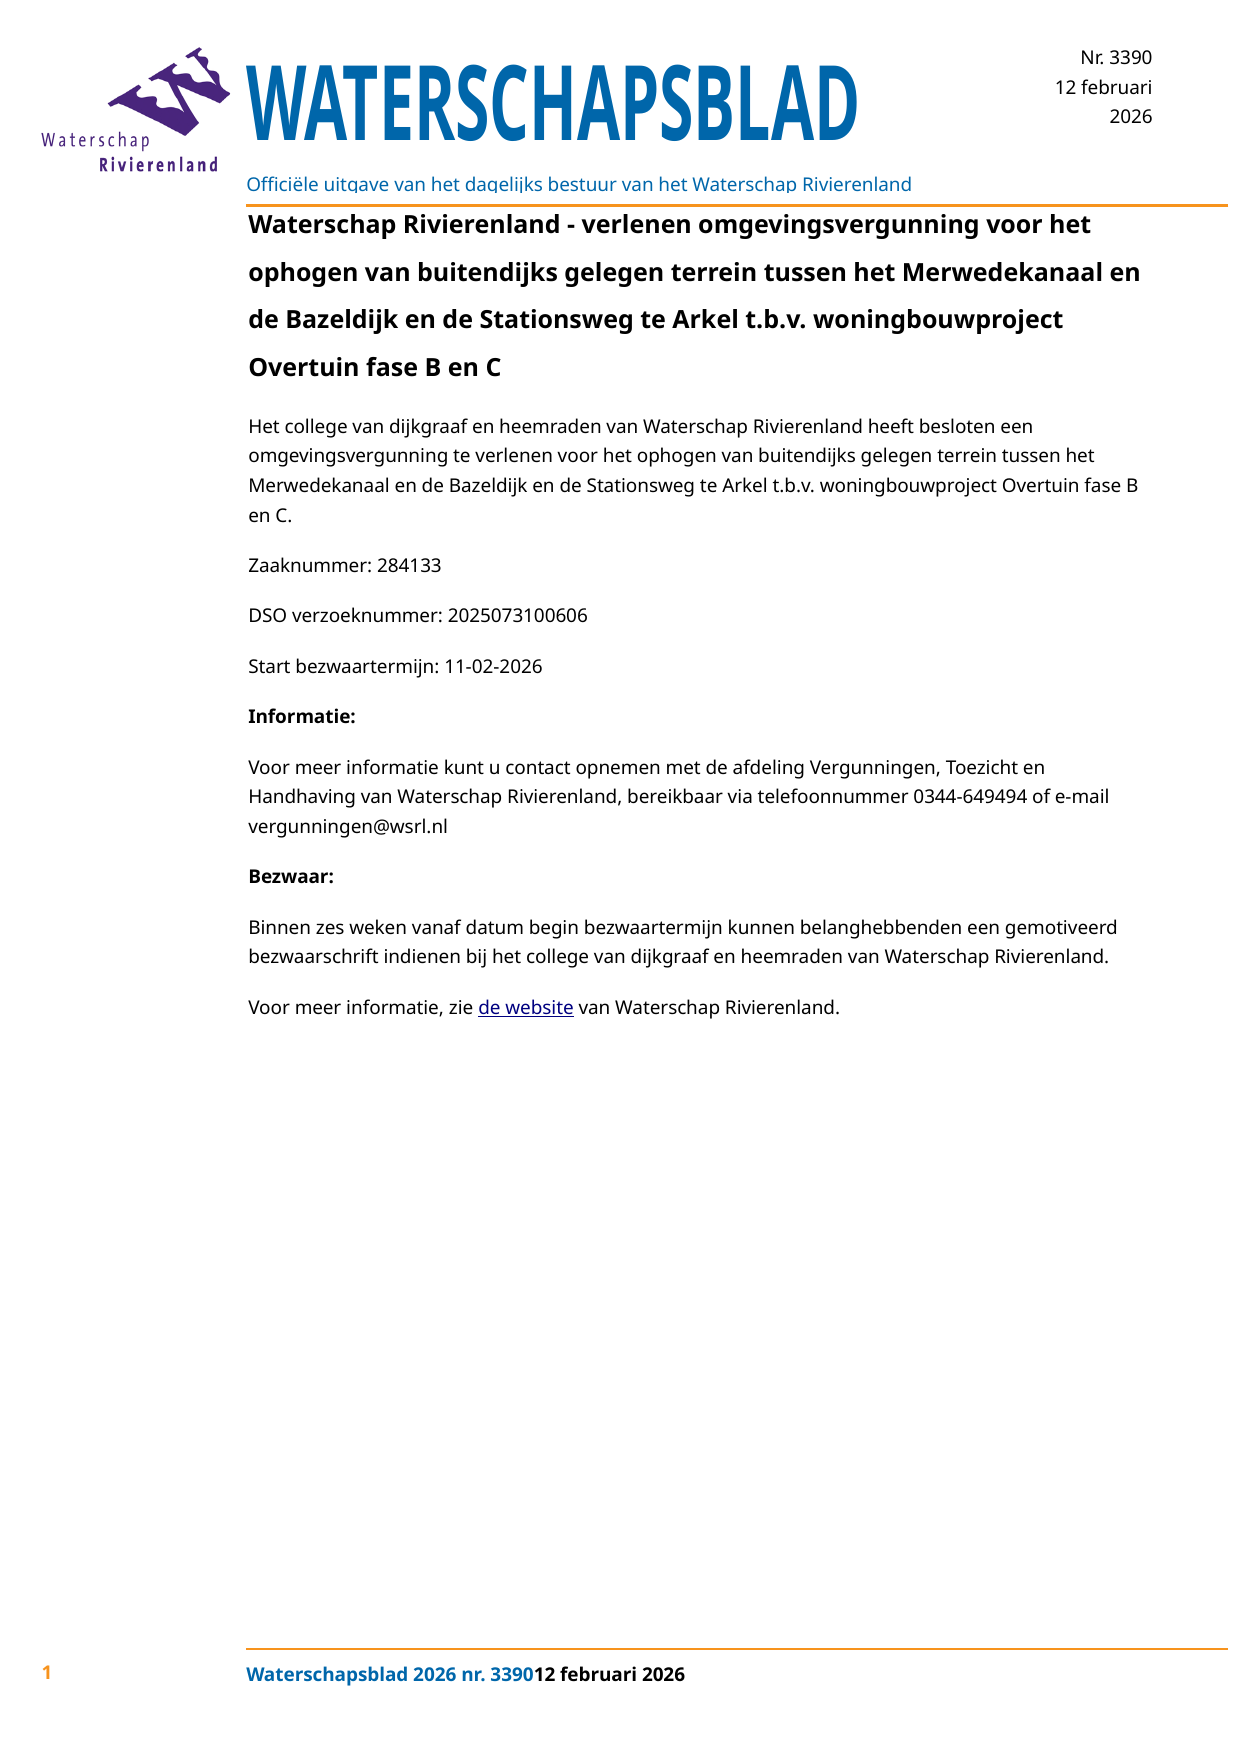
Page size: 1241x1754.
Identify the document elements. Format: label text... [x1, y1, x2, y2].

text Bezwaar: [248, 863, 1152, 889]
text Waterschap Rivierenland - verlenen omgevingsvergunning voor het ophogen van buitendijks gelegen terrein tussen het Merwedekanaal en de Bazeldijk en de Stationsweg te Arkel t.b.v. woningbouwproject Overtuin fase B en C [248, 207, 1152, 384]
picture [41, 47, 231, 172]
text Start bezwaartermijn: 11-02-2026 [248, 653, 1152, 679]
text Binnen zes weken vanaf datum begin bezwaartermijn kunnen belanghebbenden een gemotiveerd bezwaarschrift indienen bij het college van dijkgraaf en heemraden van Waterschap Rivierenland. [248, 914, 1152, 969]
text Het college van dijkgraaf en heemraden van Waterschap Rivierenland heeft besloten een omgevingsvergunning te verlenen voor het ophogen van buitendijks gelegen terrein tussen het Merwedekanaal en de Bazeldijk en de Stationsweg te Arkel t.b.v. woningbouwproject Overtuin fase B en C. [248, 413, 1152, 528]
text Voor meer informatie kunt u contact opnemen met de afdeling Vergunningen, Toezicht en Handhaving van Waterschap Rivierenland, bereikbaar via telefoonnummer 0344-649494 of e-mail vergunningen@wsrl.nl [248, 754, 1152, 839]
text Voor meer informatie, zie de website van Waterschap Rivierenland. [248, 994, 1152, 1020]
text DSO verzoeknummer: 2025073100606 [248, 603, 1152, 628]
text Informatie: [248, 703, 1152, 729]
text Zaaknummer: 284133 [248, 552, 1152, 578]
